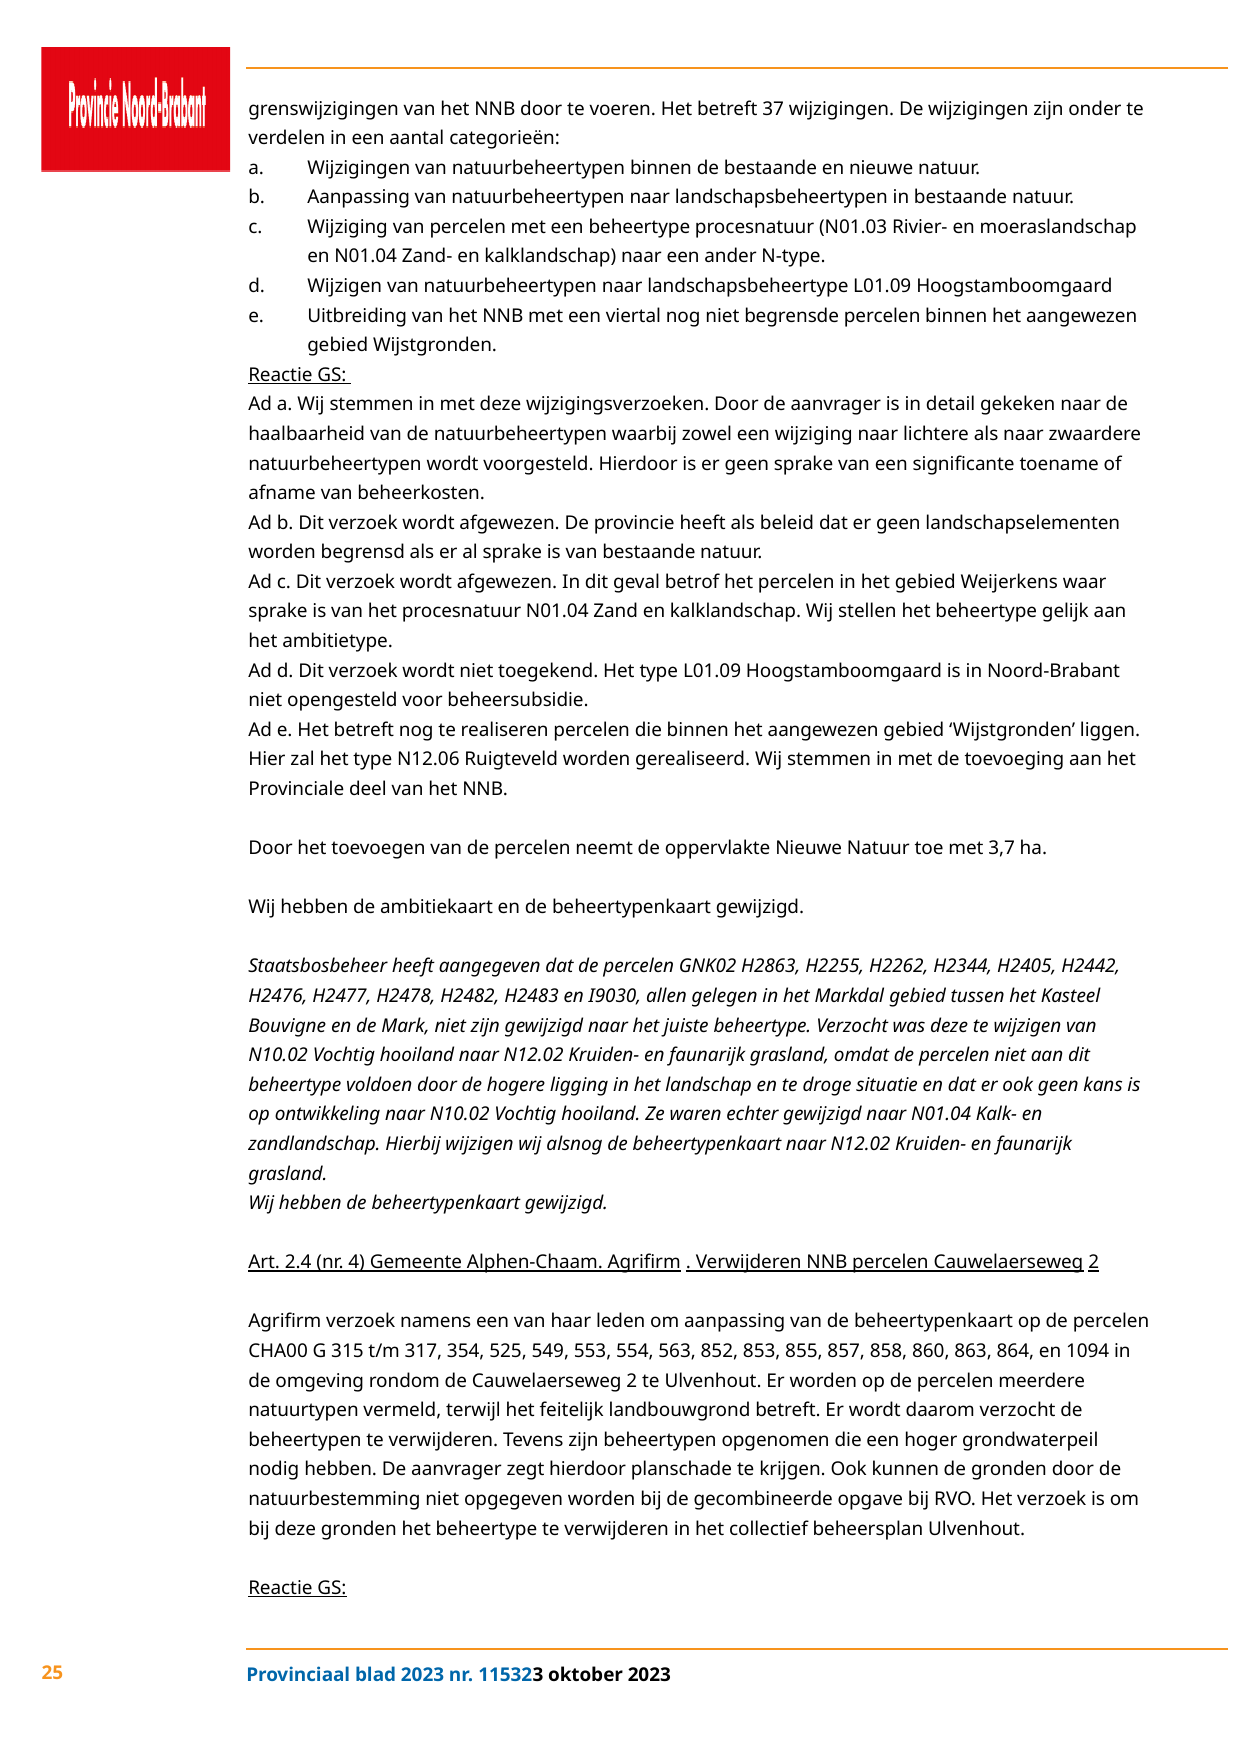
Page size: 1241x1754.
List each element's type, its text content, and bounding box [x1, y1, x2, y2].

list Wijziging van percelen met een beheertype procesnatuur (N01.03 Rivier- en moeraslandschap en N01.04 Zand- en kalklandschap) naar een ander N-type. [248, 213, 1152, 268]
text Ad e. Het betreft nog te realiseren percelen die binnen het aangewezen gebied ‘Wijstgronden’ liggen. Hier zal het type N12.06 Ruigteveld worden gerealiseerd. Wij stemmen in met de toevoeging aan het Provinciale deel van het NNB. [248, 716, 1152, 801]
text Staatsbosbeheer heeft aangegeven dat de percelen GNK02 H2863, H2255, H2262, H2344, H2405, H2442, H2476, H2477, H2478, H2482, H2483 en I9030, allen gelegen in het Markdal gebied tussen het Kasteel Bouvigne en de Mark, niet zijn gewijzigd naar het juiste beheertype. Verzocht was deze te wijzigen van N10.02 Vochtig hooiland naar N12.02 Kruiden- en faunarijk grasland, omdat de percelen niet aan dit beheertype voldoen door de hogere ligging in het landschap en te droge situatie en dat er ook geen kans is op ontwikkeling naar N10.02 Vochtig hooiland. Ze waren echter gewijzigd naar N01.04 Kalk- en zandlandschap. Hierbij wijzigen wij alsnog de beheertypenkaart naar N12.02 Kruiden- en faunarijk grasland. [248, 953, 1152, 1186]
text Agrifirm verzoek namens een van haar leden om aanpassing van de beheertypenkaart op de percelen CHA00 G 315 t/m 317, 354, 525, 549, 553, 554, 563, 852, 853, 855, 857, 858, 860, 863, 864, en 1094 in de omgeving rondom de Cauwelaerseweg 2 te Ulvenhout. Er worden op de percelen meerdere natuurtypen vermeld, terwijl het feitelijk landbouwgrond betreft. Er wordt daarom verzocht de beheertypen te verwijderen. Tevens zijn beheertypen opgenomen die een hoger grondwaterpeil nodig hebben. De aanvrager zegt hierdoor planschade te krijgen. Ook kunnen de gronden door de natuurbestemming niet opgegeven worden bij de gecombineerde opgave bij RVO. Het verzoek is om bij deze gronden het beheertype te verwijderen in het collectief beheersplan Ulvenhout. [248, 1308, 1152, 1541]
text Ad d. Dit verzoek wordt niet toegekend. Het type L01.09 Hoogstamboomgaard is in Noord-Brabant niet opengesteld voor beheersubsidie. [248, 657, 1152, 712]
text Door het toevoegen van de percelen neemt de oppervlakte Nieuwe Natuur toe met 3,7 ha. [248, 834, 1152, 860]
list Uitbreiding van het NNB met een viertal nog niet begrensde percelen binnen het aangewezen gebied Wijstgronden. [248, 302, 1152, 357]
text Wij hebben de beheertypenkaart gewijzigd. [248, 1189, 1152, 1215]
text Ad a. Wij stemmen in met deze wijzigingsverzoeken. Door de aanvrager is in detail gekeken naar de haalbaarheid van de natuurbeheertypen waarbij zowel een wijziging naar lichtere als naar zwaardere natuurbeheertypen wordt voorgesteld. Hierdoor is er geen sprake van een significante toename of afname van beheerkosten. [248, 391, 1152, 505]
text Reactie GS: [248, 1574, 1152, 1600]
text Wij hebben de ambitiekaart en de beheertypenkaart gewijzigd. [248, 893, 1152, 919]
list Wijzigen van natuurbeheertypen naar landschapsbeheertype L01.09 Hoogstamboomgaard [248, 272, 1152, 298]
text Ad b. Dit verzoek wordt afgewezen. De provincie heeft als beleid dat er geen landschapselementen worden begrensd als er al sprake is van bestaande natuur. [248, 509, 1152, 564]
text Ad c. Dit verzoek wordt afgewezen. In dit geval betrof het percelen in het gebied Weijerkens waar sprake is van het procesnatuur N01.04 Zand en kalklandschap. Wij stellen het beheertype gelijk aan het ambitietype. [248, 568, 1152, 653]
text Reactie GS: [248, 361, 1152, 387]
text grenswijzigingen van het NNB door te voeren. Het betreft 37 wijzigingen. De wijzigingen zijn onder te verdelen in een aantal categorieën: [248, 95, 1152, 150]
picture [41, 47, 231, 172]
text Art. 2.4 (nr. 4) Gemeente Alphen-Chaam. Agrifirm . Verwijderen NNB percelen Cauwelaerseweg 2 [248, 1248, 1152, 1274]
list Aanpassing van natuurbeheertypen naar landschapsbeheertypen in bestaande natuur. [248, 183, 1152, 209]
list Wijzigingen van natuurbeheertypen binnen de bestaande en nieuwe natuur. [248, 154, 1152, 180]
